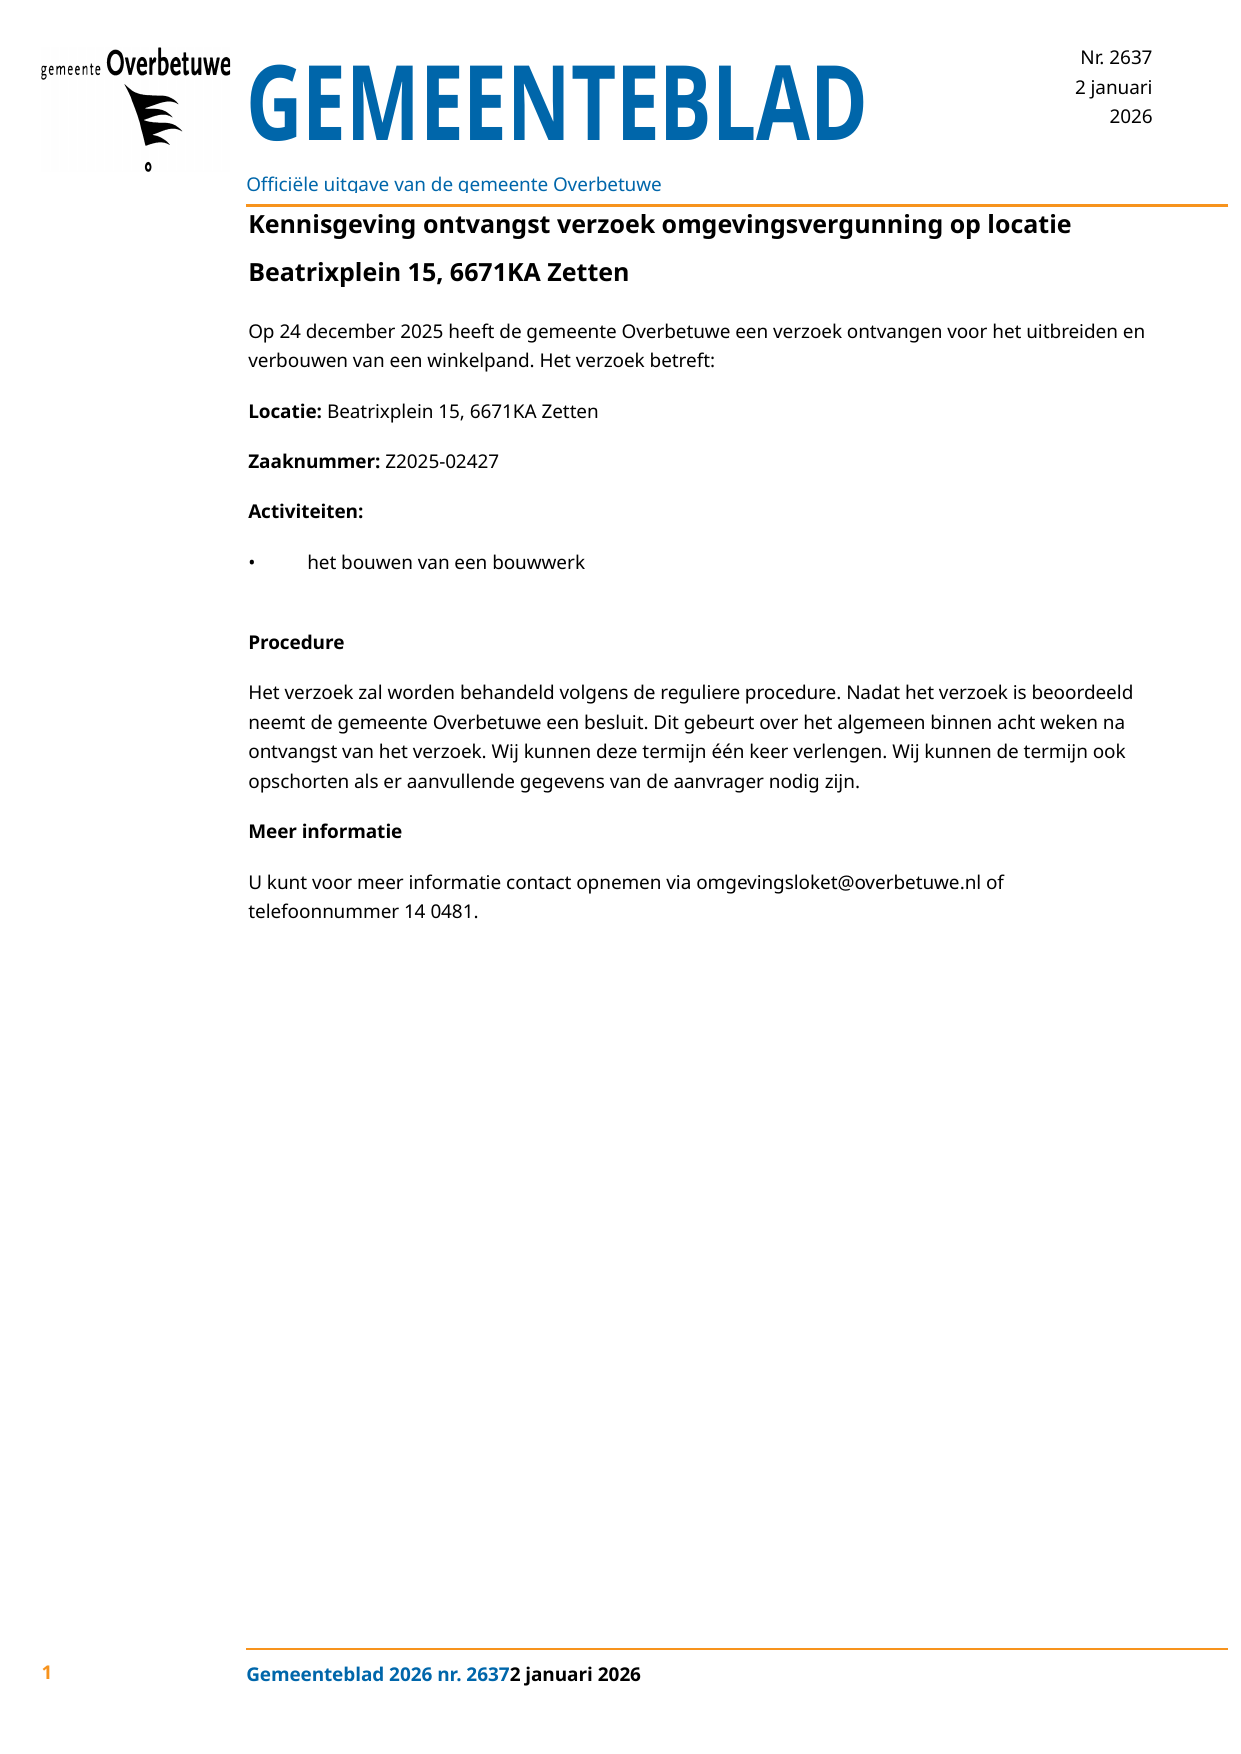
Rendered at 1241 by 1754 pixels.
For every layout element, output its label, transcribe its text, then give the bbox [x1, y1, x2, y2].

text U kunt voor meer informatie contact opnemen via omgevingsloket@overbetuwe.nl of telefoonnummer 14 0481. [248, 869, 1152, 924]
text Zaaknummer: Z2025-02427 [248, 448, 1152, 474]
text Activiteiten: [248, 499, 1152, 524]
text Kennisgeving ontvangst verzoek omgevingsvergunning op locatie Beatrixplein 15, 6671KA Zetten [248, 207, 1152, 288]
picture [41, 47, 231, 172]
list het bouwen van een bouwwerk [248, 549, 1152, 575]
text Procedure [248, 629, 1152, 655]
text Locatie: Beatrixplein 15, 6671KA Zetten [248, 398, 1152, 424]
text Meer informatie [248, 819, 1152, 844]
text Op 24 december 2025 heeft de gemeente Overbetuwe een verzoek ontvangen voor het uitbreiden en verbouwen van een winkelpand. Het verzoek betreft: [248, 318, 1152, 373]
text Het verzoek zal worden behandeld volgens de reguliere procedure. Nadat het verzoek is beoordeeld neemt de gemeente Overbetuwe een besluit. Dit gebeurt over het algemeen binnen acht weken na ontvangst van het verzoek. Wij kunnen deze termijn één keer verlengen. Wij kunnen de termijn ook opschorten als er aanvullende gegevens van de aanvrager nodig zijn. [248, 679, 1152, 794]
